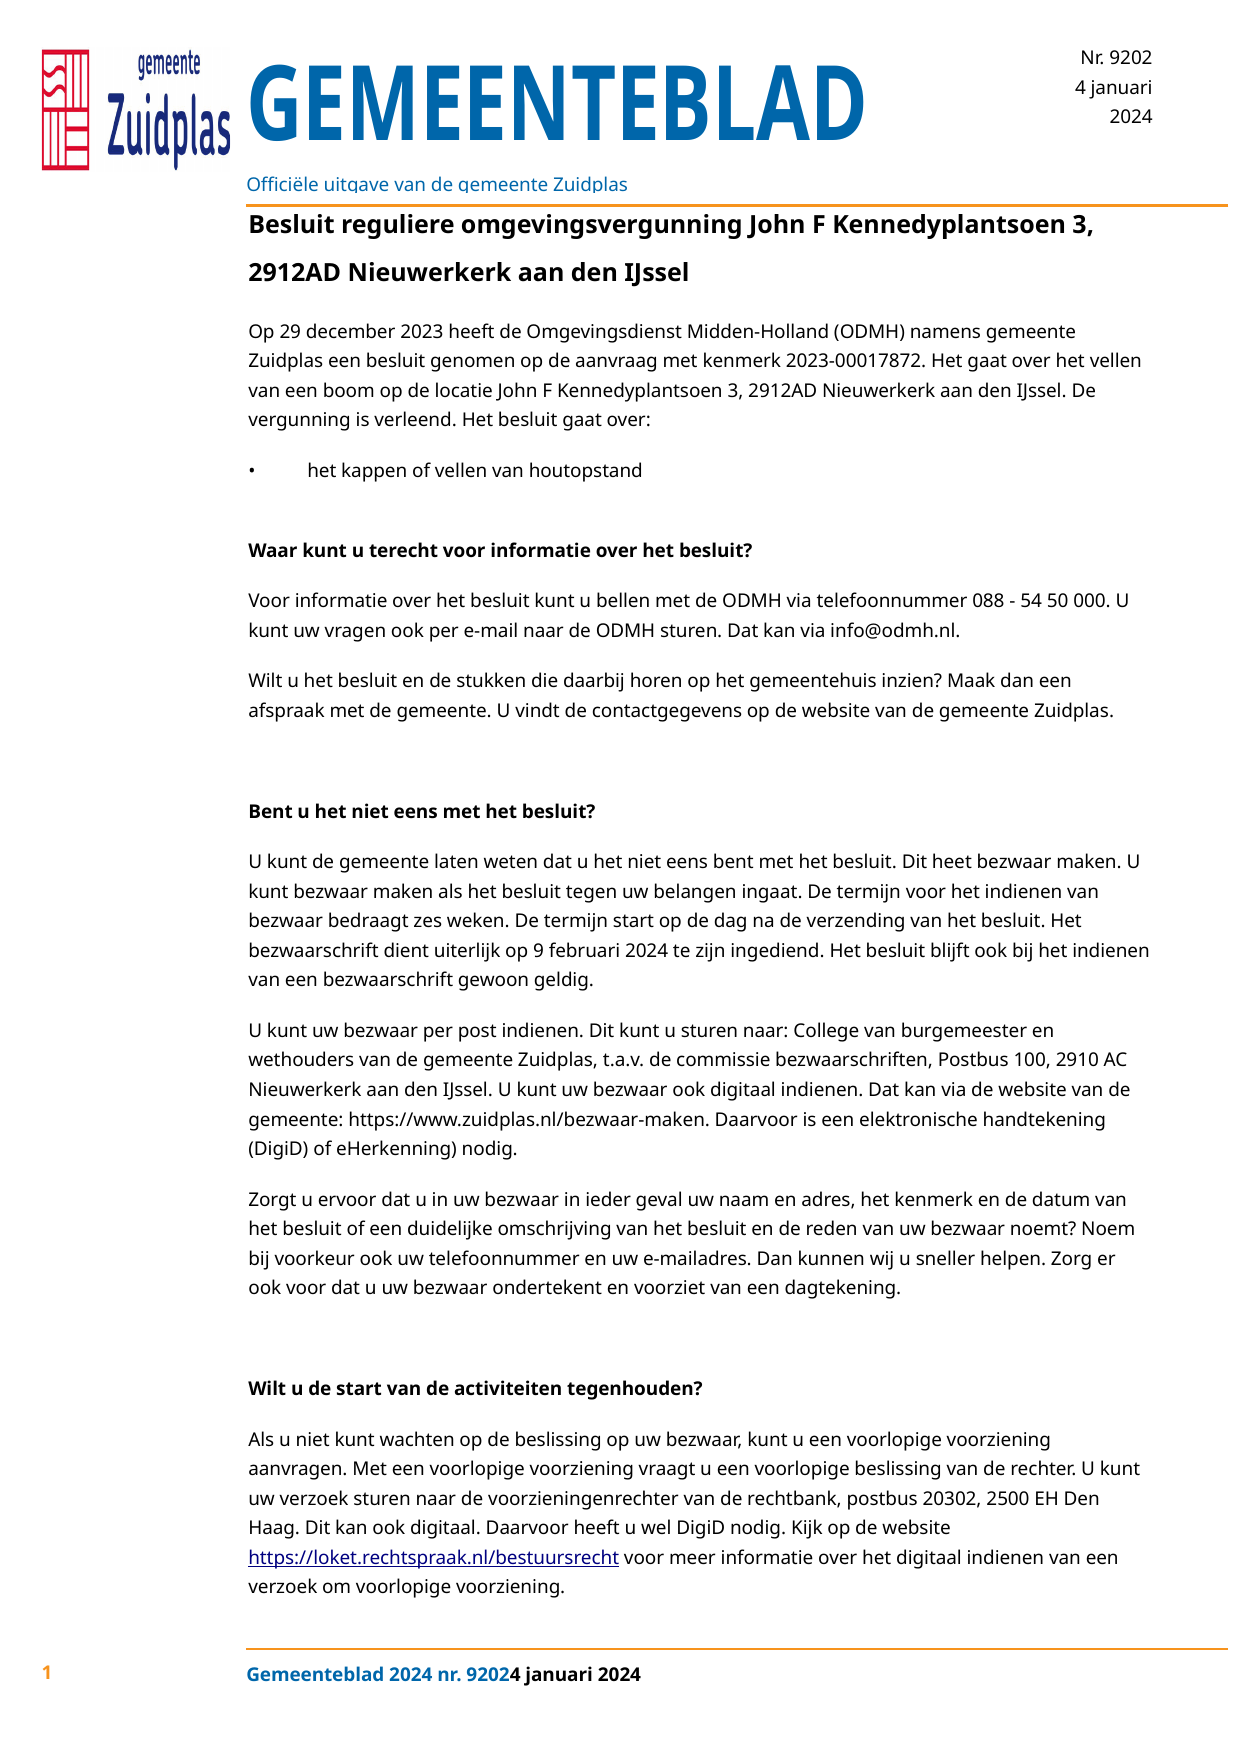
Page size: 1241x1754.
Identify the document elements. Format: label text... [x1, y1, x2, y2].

text Als u niet kunt wachten op de beslissing op uw bezwaar, kunt u een voorlopige voorziening aanvragen. Met een voorlopige voorziening vraagt u een voorlopige beslissing van de rechter. U kunt uw verzoek sturen naar de voorzieningenrechter van de rechtbank, postbus 20302, 2500 EH Den Haag. Dit kan ook digitaal. Daarvoor heeft u wel DigiD nodig. Kijk op de website https://loket.rechtspraak.nl/bestuursrecht voor meer informatie over het digitaal indienen van een verzoek om voorlopige voorziening. [248, 1426, 1152, 1599]
text Op 29 december 2023 heeft de Omgevingsdienst Midden-Holland (ODMH) namens gemeente Zuidplas een besluit genomen op de aanvraag met kenmerk 2023-00017872. Het gaat over het vellen van een boom op de locatie John F Kennedyplantsoen 3, 2912AD Nieuwerkerk aan den IJssel. De vergunning is verleend. Het besluit gaat over: [248, 318, 1152, 432]
text Bent u het niet eens met het besluit? [248, 798, 1152, 824]
text Waar kunt u terecht voor informatie over het besluit? [248, 537, 1152, 563]
text Besluit reguliere omgevingsvergunning John F Kennedyplantsoen 3, 2912AD Nieuwerkerk aan den IJssel [248, 207, 1152, 288]
text U kunt de gemeente laten weten dat u het niet eens bent met het besluit. Dit heet bezwaar maken. U kunt bezwaar maken als het besluit tegen uw belangen ingaat. De termijn voor het indienen van bezwaar bedraagt zes weken. De termijn start op de dag na de verzending van het besluit. Het bezwaarschrift dient uiterlijk op 9 februari 2024 te zijn ingediend. Het besluit blijft ook bij het indienen van een bezwaarschrift gewoon geldig. [248, 848, 1152, 992]
picture [41, 47, 231, 172]
text Wilt u het besluit en de stukken die daarbij horen op het gemeentehuis inzien? Maak dan een afspraak met de gemeente. U vindt de contactgegevens op de website van de gemeente Zuidplas. [248, 667, 1152, 723]
text Voor informatie over het besluit kunt u bellen met de ODMH via telefoonnummer 088 - 54 50 000. U kunt uw vragen ook per e-mail naar de ODMH sturen. Dat kan via info@odmh.nl. [248, 587, 1152, 643]
text Zorgt u ervoor dat u in uw bezwaar in ieder geval uw naam en adres, het kenmerk en de datum van het besluit of een duidelijke omschrijving van het besluit en de reden van uw bezwaar noemt? Noem bij voorkeur ook uw telefoonnummer en uw e-mailadres. Dan kunnen wij u sneller helpen. Zorg er ook voor dat u uw bezwaar ondertekent en voorziet van een dagtekening. [248, 1186, 1152, 1300]
text U kunt uw bezwaar per post indienen. Dit kunt u sturen naar: College van burgemeester en wethouders van de gemeente Zuidplas, t.a.v. de commissie bezwaarschriften, Postbus 100, 2910 AC Nieuwerkerk aan den IJssel. U kunt uw bezwaar ook digitaal indienen. Dat kan via de website van de gemeente: https://www.zuidplas.nl/bezwaar-maken. Daarvoor is een elektronische handtekening (DigiD) of eHerkenning) nodig. [248, 1017, 1152, 1161]
text Wilt u de start van de activiteiten tegenhouden? [248, 1375, 1152, 1401]
list het kappen of vellen van houtopstand [248, 457, 1152, 483]
